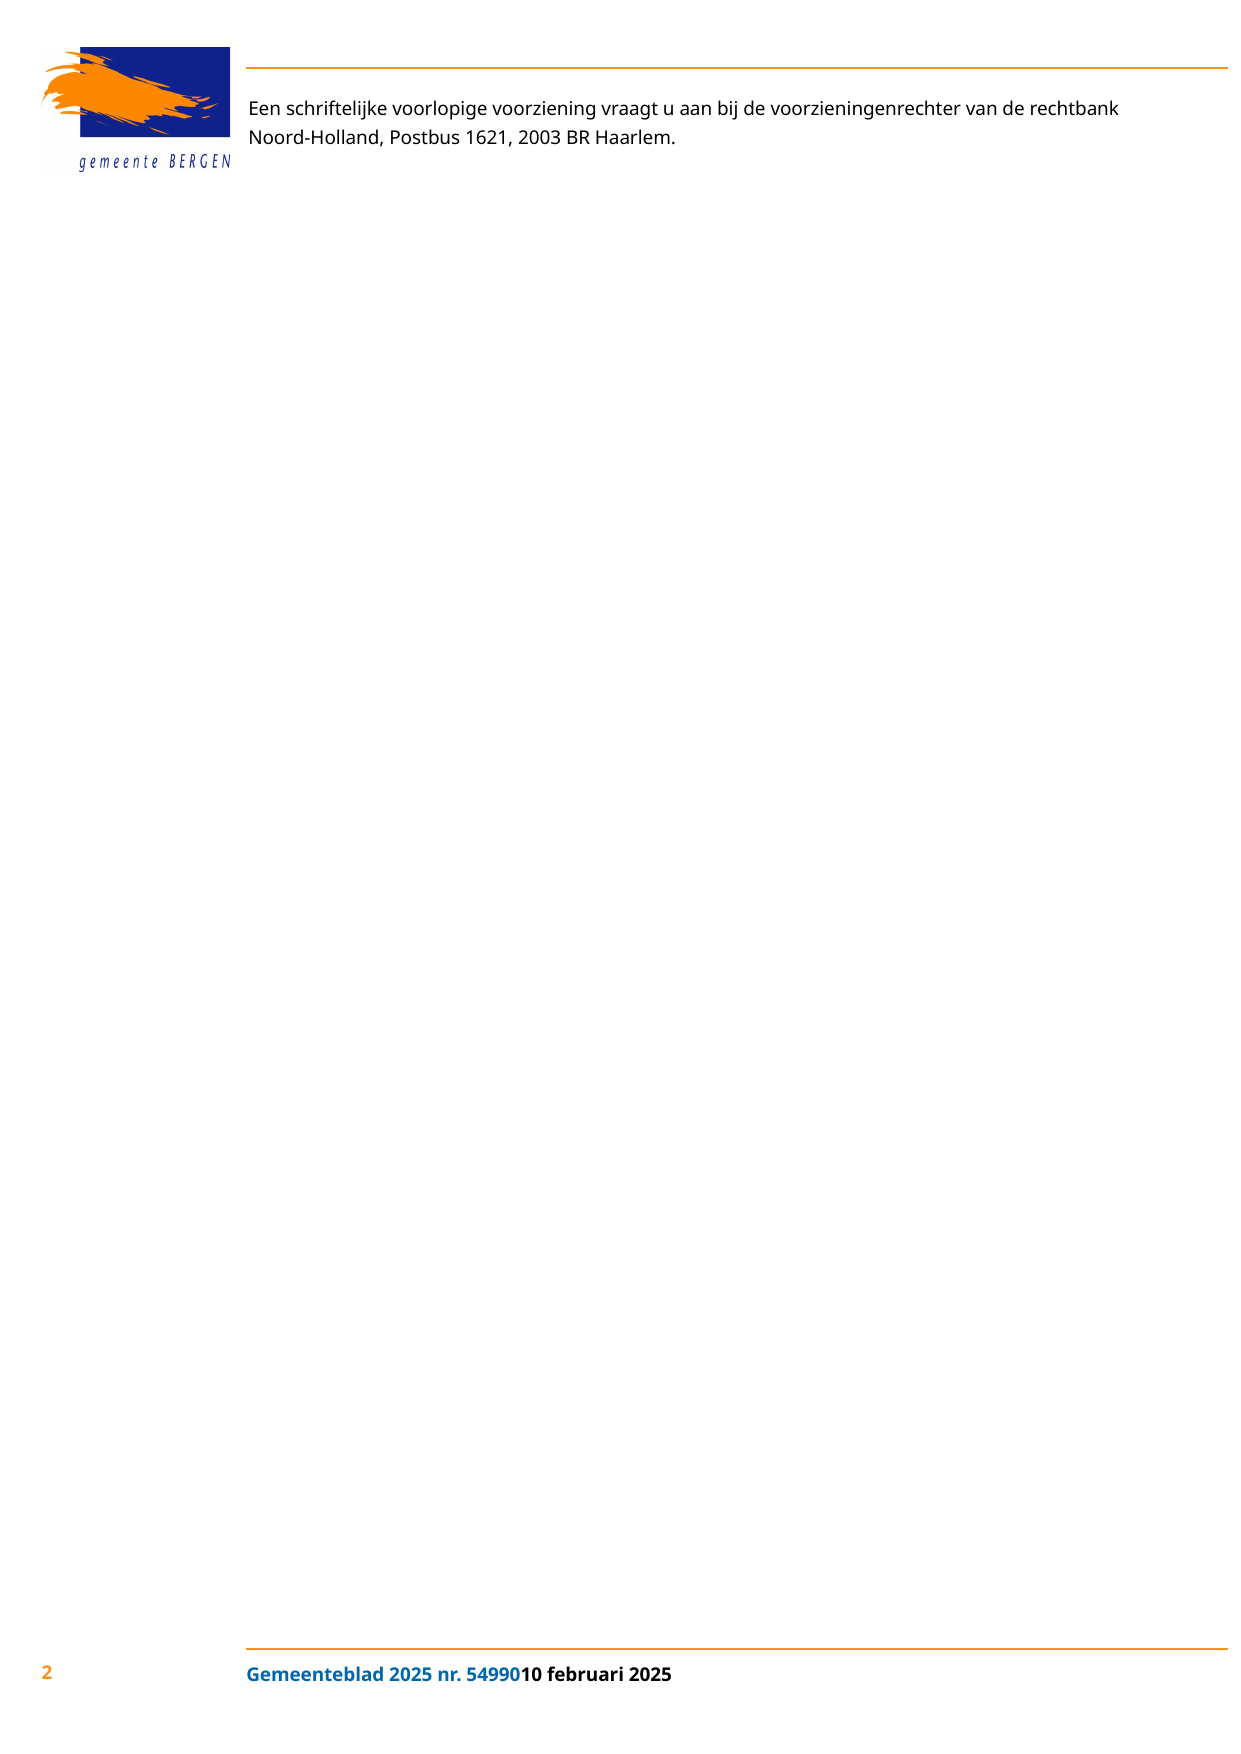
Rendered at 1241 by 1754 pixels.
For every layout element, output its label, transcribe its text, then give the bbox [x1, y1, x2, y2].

picture [41, 47, 231, 172]
text Een schriftelijke voorlopige voorziening vraagt u aan bij de voorzieningenrechter van de rechtbank Noord-Holland, Postbus 1621, 2003 BR Haarlem. [248, 95, 1152, 150]
